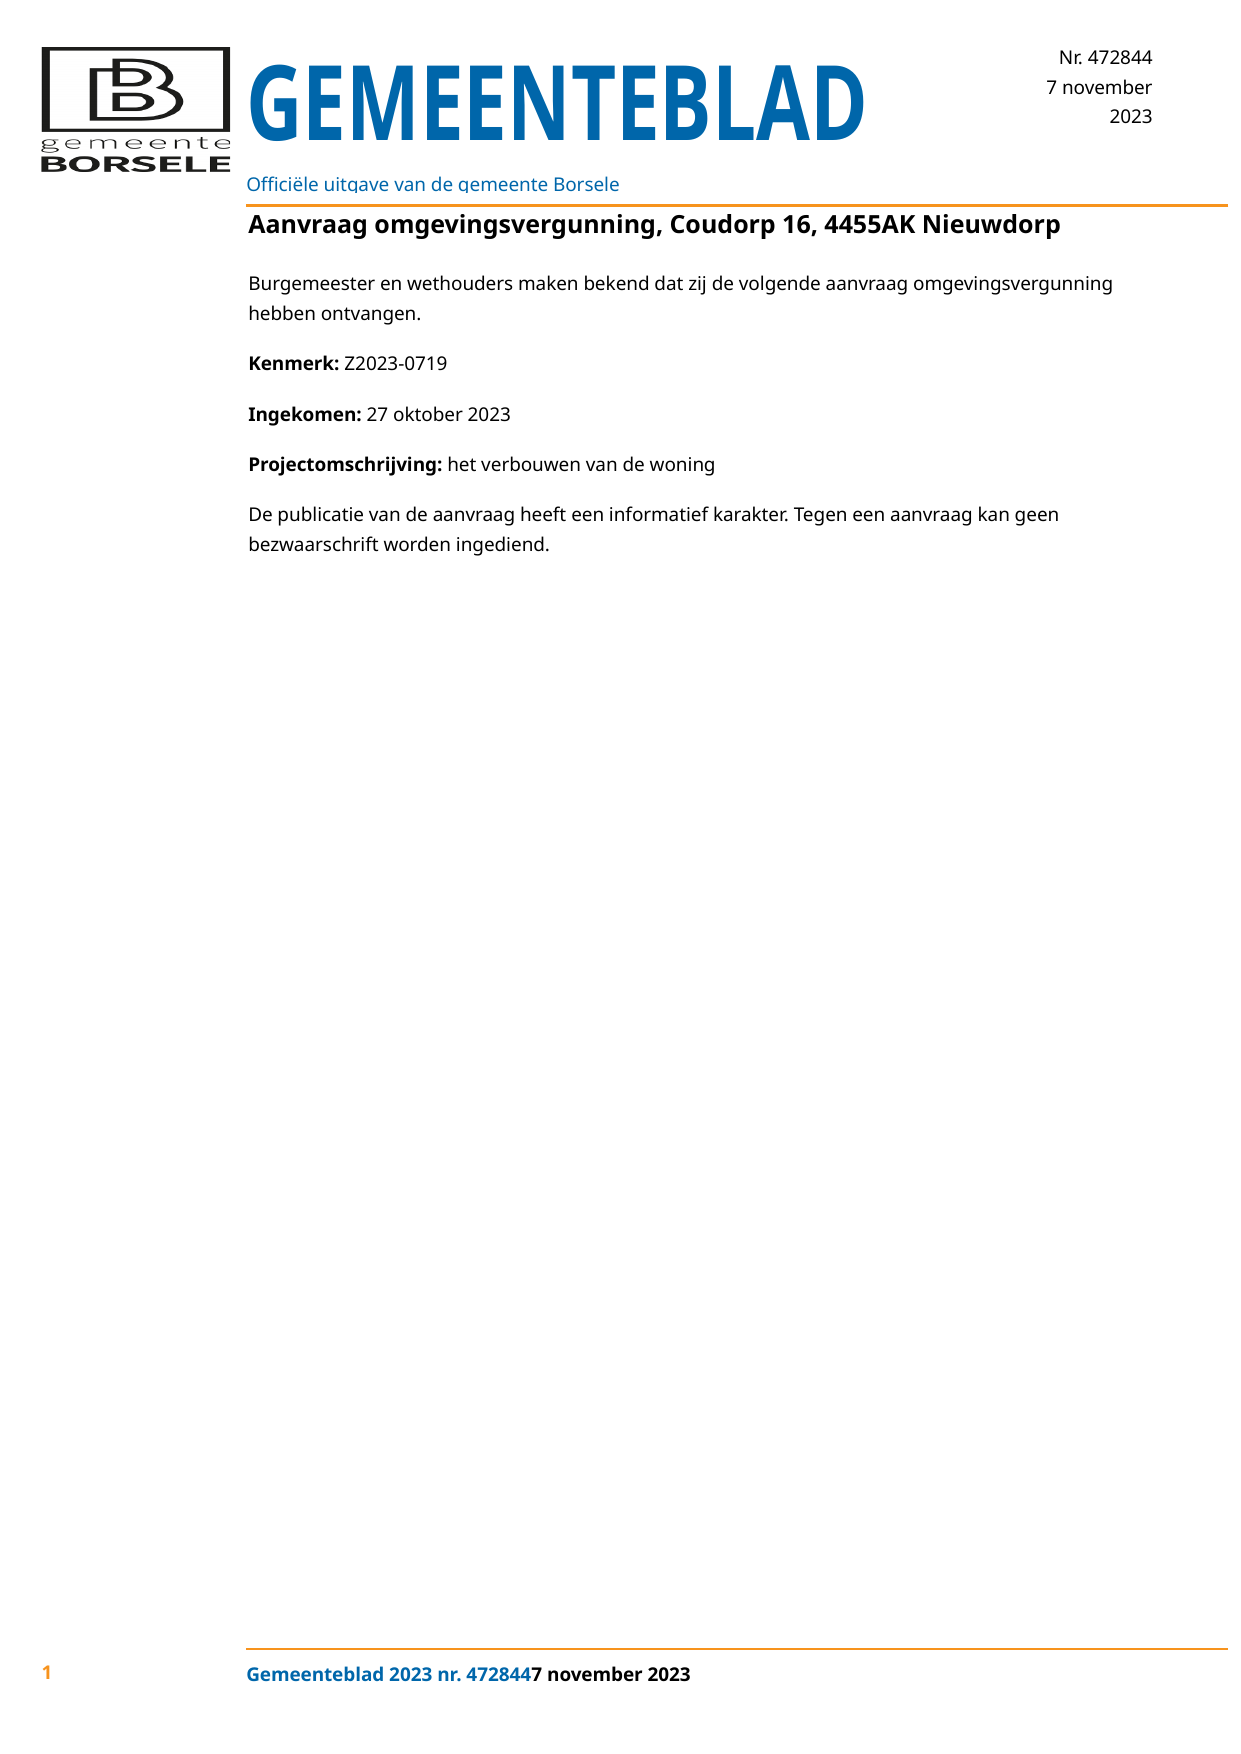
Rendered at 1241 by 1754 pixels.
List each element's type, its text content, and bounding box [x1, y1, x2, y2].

text Aanvraag omgevingsvergunning, Coudorp 16, 4455AK Nieuwdorp [248, 207, 1152, 241]
text Ingekomen: 27 oktober 2023 [248, 401, 1152, 426]
text Burgemeester en wethouders maken bekend dat zij de volgende aanvraag omgevingsvergunning hebben ontvangen. [248, 270, 1152, 326]
text Kenmerk: Z2023-0719 [248, 350, 1152, 376]
text Projectomschrijving: het verbouwen van de woning [248, 451, 1152, 477]
picture [41, 47, 231, 172]
text De publicatie van de aanvraag heeft een informatief karakter. Tegen een aanvraag kan geen bezwaarschrift worden ingediend. [248, 502, 1152, 557]
